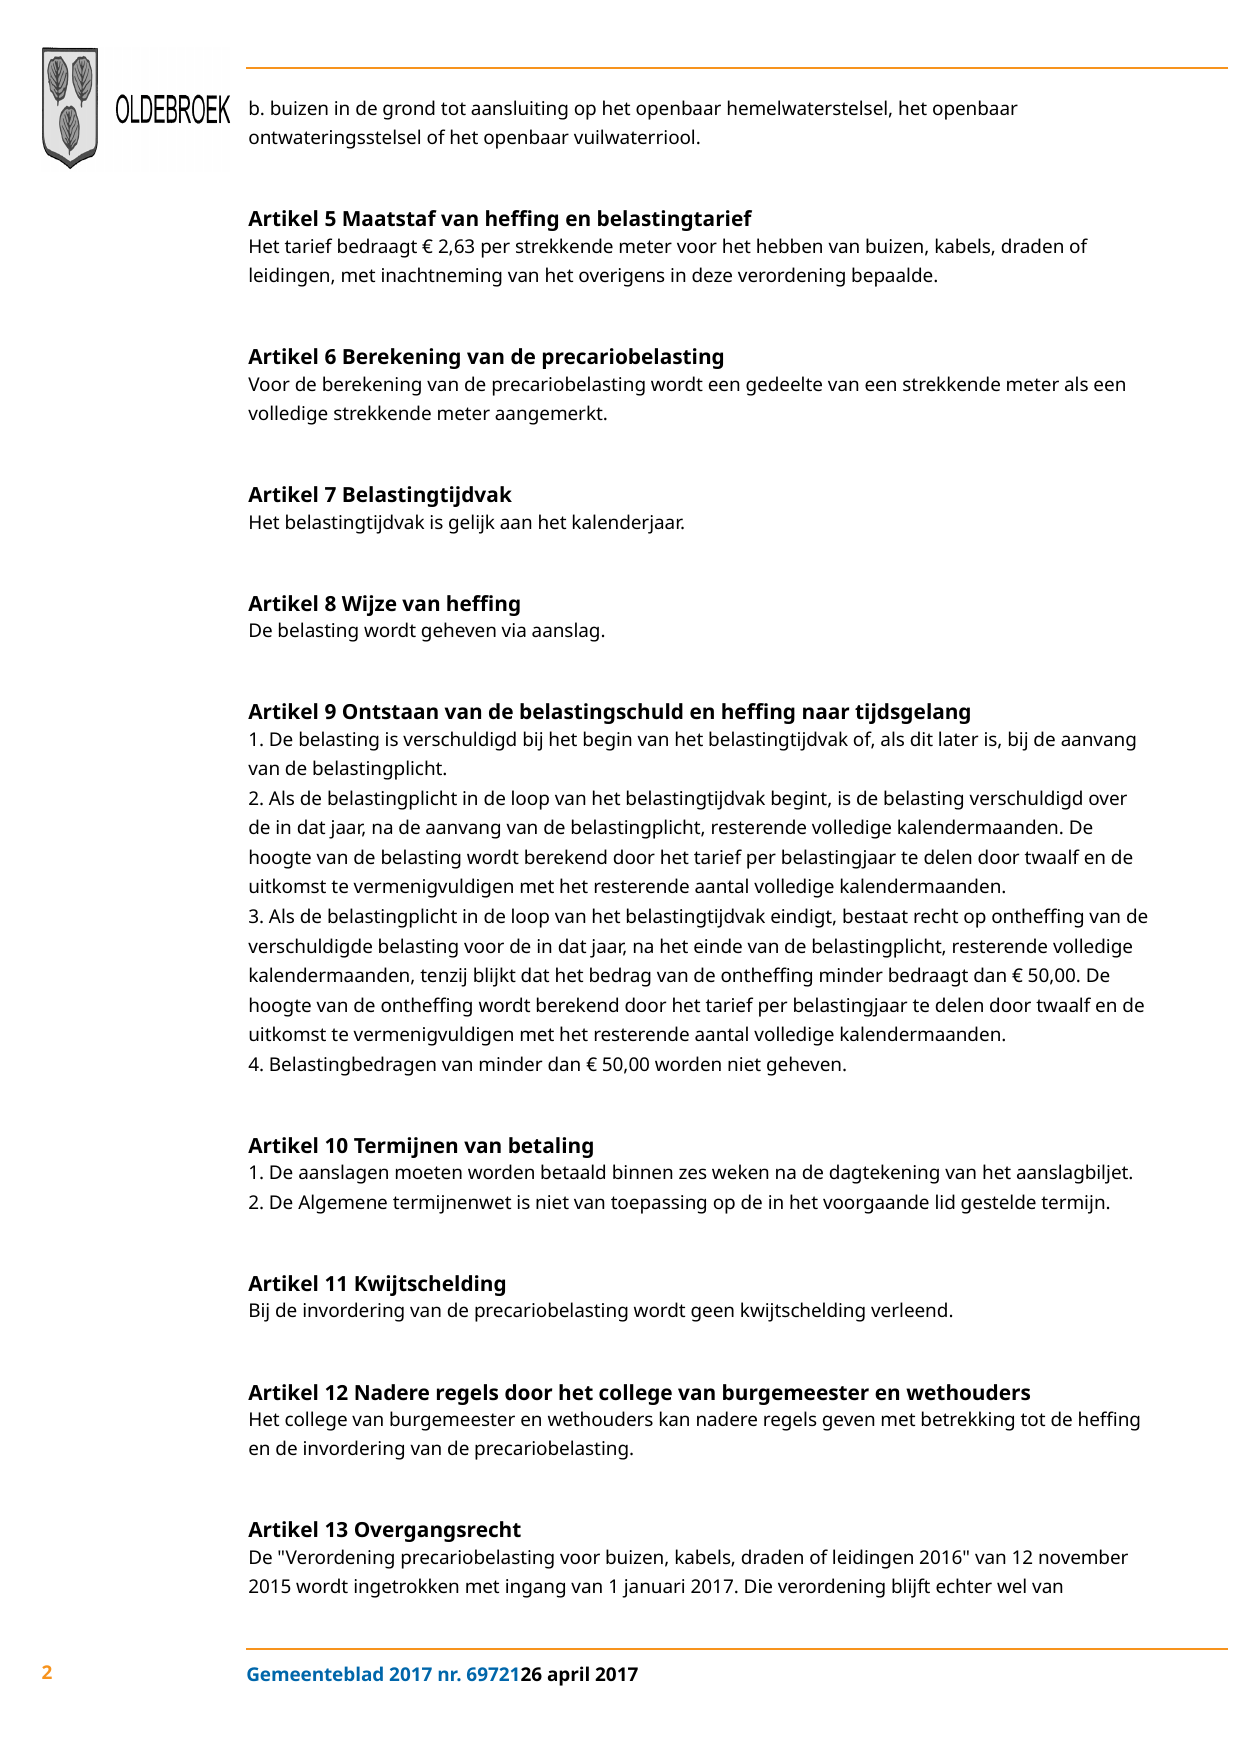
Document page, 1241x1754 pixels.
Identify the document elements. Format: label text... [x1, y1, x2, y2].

text Artikel 13 Overgangsrecht [248, 1516, 1152, 1544]
text Voor de berekening van de precariobelasting wordt een gedeelte van een strekkende meter als een volledige strekkende meter aangemerkt. [248, 371, 1152, 426]
text Bij de invordering van de precariobelasting wordt geen kwijtschelding verleend. [248, 1298, 1152, 1323]
picture [41, 47, 231, 172]
text Het belastingtijdvak is gelijk aan het kalenderjaar. [248, 509, 1152, 534]
text 1. De belasting is verschuldigd bij het begin van het belastingtijdvak of, als dit later is, bij de aanvang van de belastingplicht. [248, 726, 1152, 781]
text Het tarief bedraagt € 2,63 per strekkende meter voor het hebben van buizen, kabels, draden of leidingen, met inachtneming van het overigens in deze verordening bepaalde. [248, 233, 1152, 288]
text Het college van burgemeester en wethouders kan nadere regels geven met betrekking tot de heffing en de invordering van de precariobelasting. [248, 1406, 1152, 1461]
text Artikel 11 Kwijtschelding [248, 1269, 1152, 1298]
text 1. De aanslagen moeten worden betaald binnen zes weken na de dagtekening van het aanslagbiljet. [248, 1159, 1152, 1185]
text De "Verordening precariobelasting voor buizen, kabels, draden of leidingen 2016" van 12 november 2015 wordt ingetrokken met ingang van 1 januari 2017. Die verordening blijft echter wel van [248, 1544, 1152, 1599]
text Artikel 9 Ontstaan van de belastingschuld en heffing naar tijdsgelang [248, 697, 1152, 726]
text Artikel 12 Nadere regels door het college van burgemeester en wethouders [248, 1378, 1152, 1406]
text Artikel 6 Berekening van de precariobelasting [248, 342, 1152, 371]
text 4. Belastingbedragen van minder dan € 50,00 worden niet geheven. [248, 1051, 1152, 1077]
text 2. De Algemene termijnenwet is niet van toepassing op de in het voorgaande lid gestelde termijn. [248, 1189, 1152, 1215]
text Artikel 7 Belastingtijdvak [248, 480, 1152, 509]
text Artikel 5 Maatstaf van heffing en belastingtarief [248, 204, 1152, 233]
text Artikel 10 Termijnen van betaling [248, 1131, 1152, 1159]
text b. buizen in de grond tot aansluiting op het openbaar hemelwaterstelsel, het openbaar ontwateringsstelsel of het openbaar vuilwaterriool. [248, 95, 1152, 150]
text 2. Als de belastingplicht in de loop van het belastingtijdvak begint, is de belasting verschuldigd over de in dat jaar, na de aanvang van de belastingplicht, resterende volledige kalendermaanden. De hoogte van de belasting wordt berekend door het tarief per belastingjaar te delen door twaalf en de uitkomst te vermenigvuldigen met het resterende aantal volledige kalendermaanden. [248, 785, 1152, 899]
text 3. Als de belastingplicht in de loop van het belastingtijdvak eindigt, bestaat recht op ontheffing van de verschuldigde belasting voor de in dat jaar, na het einde van de belastingplicht, resterende volledige kalendermaanden, tenzij blijkt dat het bedrag van de ontheffing minder bedraagt dan € 50,00. De hoogte van de ontheffing wordt berekend door het tarief per belastingjaar te delen door twaalf en de uitkomst te vermenigvuldigen met het resterende aantal volledige kalendermaanden. [248, 903, 1152, 1047]
text De belasting wordt geheven via aanslag. [248, 617, 1152, 643]
text Artikel 8 Wijze van heffing [248, 589, 1152, 617]
